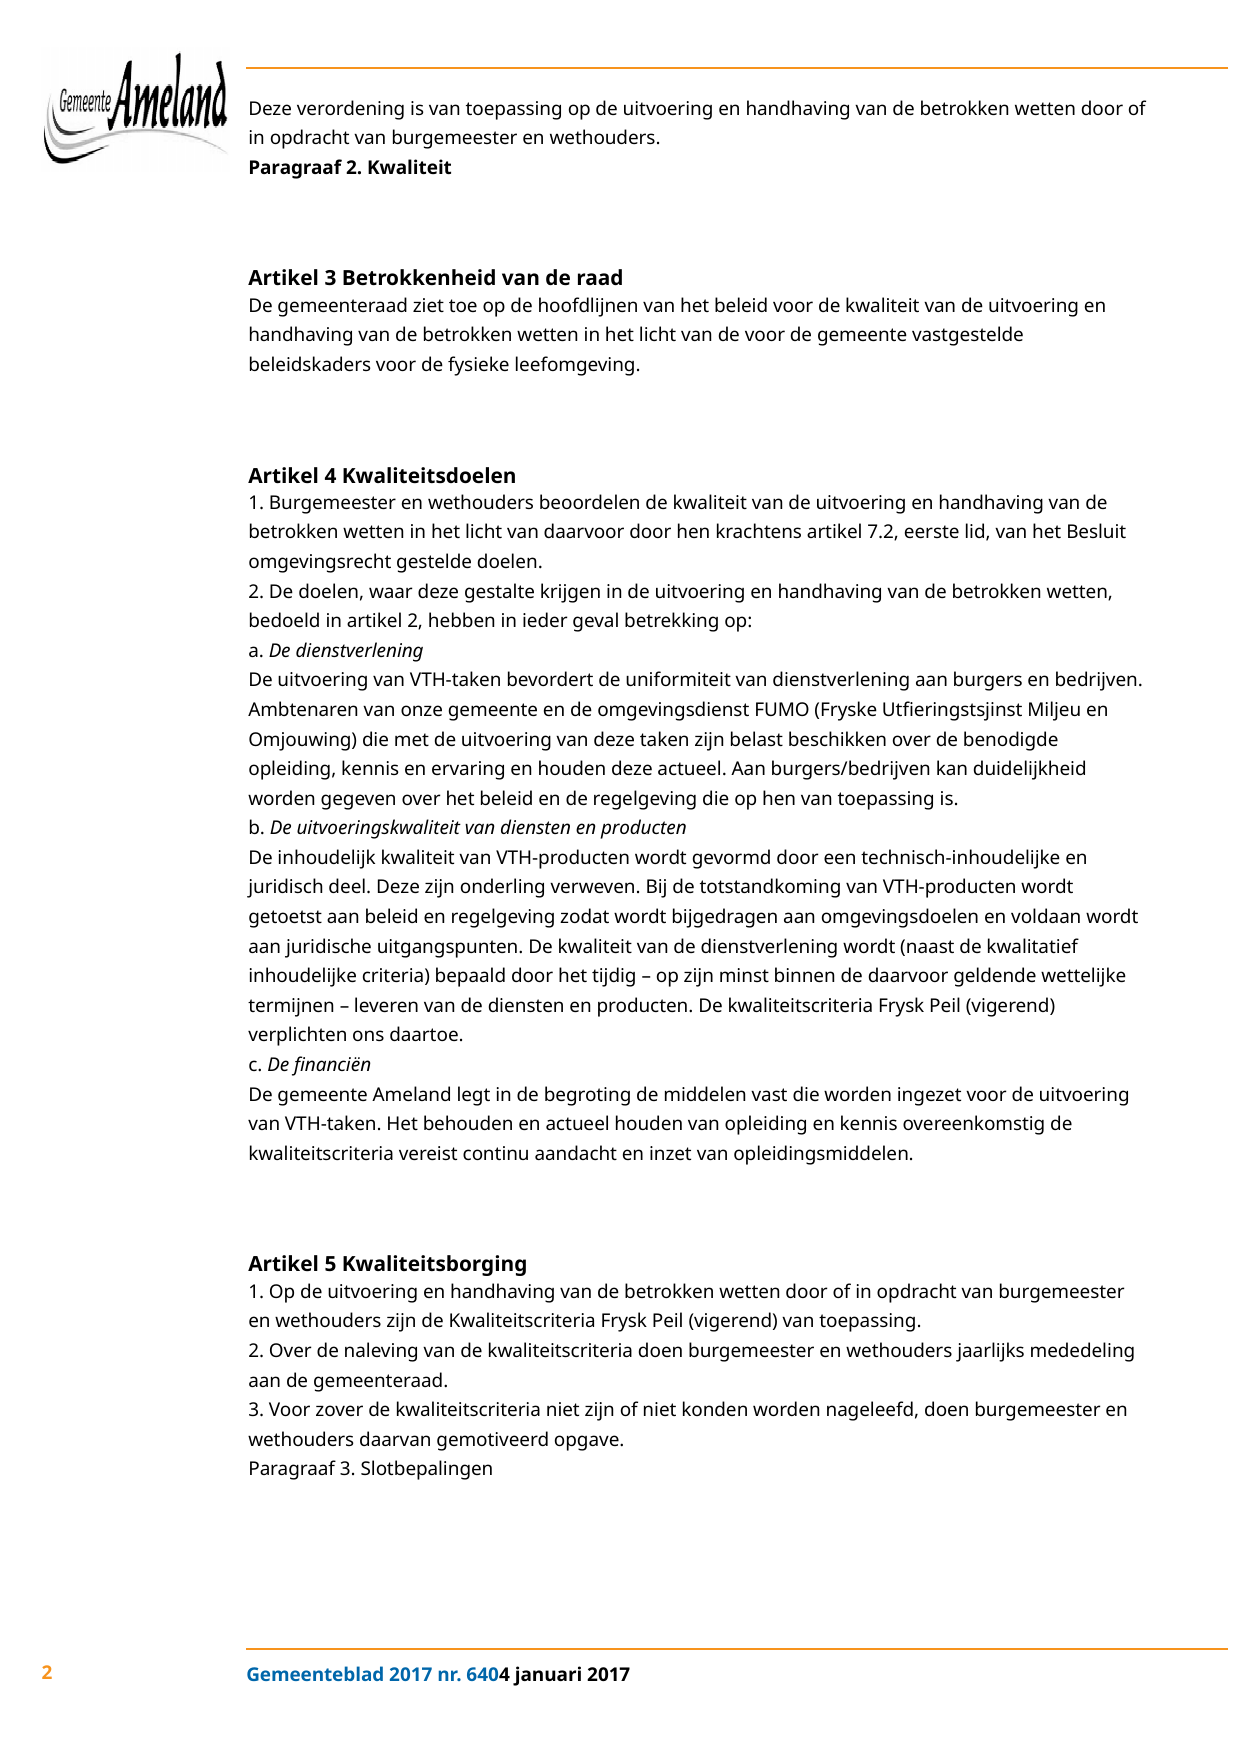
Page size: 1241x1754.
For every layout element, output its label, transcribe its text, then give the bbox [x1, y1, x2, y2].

text 3. Voor zover de kwaliteitscriteria niet zijn of niet konden worden nageleefd, doen burgemeester en wethouders daarvan gemotiveerd opgave. [248, 1396, 1152, 1452]
text 2. De doelen, waar deze gestalte krijgen in de uitvoering en handhaving van de betrokken wetten, bedoeld in artikel 2, hebben in ieder geval betrekking op: [248, 578, 1152, 633]
text c. De financiën [248, 1051, 1152, 1077]
text Paragraaf 2. Kwaliteit [248, 154, 1152, 180]
text Deze verordening is van toepassing op de uitvoering en handhaving van de betrokken wetten door of in opdracht van burgemeester en wethouders. [248, 95, 1152, 150]
text Paragraaf 3. Slotbepalingen [248, 1456, 1152, 1481]
text Artikel 4 Kwaliteitsdoelen [248, 461, 1152, 489]
text b. De uitvoeringskwaliteit van diensten en producten [248, 814, 1152, 840]
text Artikel 3 Betrokkenheid van de raad [248, 263, 1152, 292]
text 1. Burgemeester en wethouders beoordelen de kwaliteit van de uitvoering en handhaving van de betrokken wetten in het licht van daarvoor door hen krachtens artikel 7.2, eerste lid, van het Besluit omgevingsrecht gestelde doelen. [248, 489, 1152, 574]
text a. De dienstverlening [248, 637, 1152, 663]
text De uitvoering van VTH-taken bevordert de uniformiteit van dienstverlening aan burgers en bedrijven. Ambtenaren van onze gemeente en de omgevingsdienst FUMO (Fryske Utfieringstsjinst Miljeu en Omjouwing) die met de uitvoering van deze taken zijn belast beschikken over de benodigde opleiding, kennis en ervaring en houden deze actueel. Aan burgers/bedrijven kan duidelijkheid worden gegeven over het beleid en de regelgeving die op hen van toepassing is. [248, 667, 1152, 811]
text De gemeente Ameland legt in de begroting de middelen vast die worden ingezet voor de uitvoering van VTH-taken. Het behouden en actueel houden van opleiding en kennis overeenkomstig de kwaliteitscriteria vereist continu aandacht en inzet van opleidingsmiddelen. [248, 1081, 1152, 1166]
text 2. Over de naleving van de kwaliteitscriteria doen burgemeester en wethouders jaarlijks mededeling aan de gemeenteraad. [248, 1337, 1152, 1392]
picture [41, 47, 231, 172]
text Artikel 5 Kwaliteitsborging [248, 1249, 1152, 1278]
text De inhoudelijk kwaliteit van VTH-producten wordt gevormd door een technisch-inhoudelijke en juridisch deel. Deze zijn onderling verweven. Bij de totstandkoming van VTH-producten wordt getoetst aan beleid en regelgeving zodat wordt bijgedragen aan omgevingsdoelen en voldaan wordt aan juridische uitgangspunten. De kwaliteit van de dienstverlening wordt (naast de kwalitatief inhoudelijke criteria) bepaald door het tijdig – op zijn minst binnen de daarvoor geldende wettelijke termijnen – leveren van de diensten en producten. De kwaliteitscriteria Frysk Peil (vigerend) verplichten ons daartoe. [248, 844, 1152, 1047]
text De gemeenteraad ziet toe op de hoofdlijnen van het beleid voor de kwaliteit van de uitvoering en handhaving van de betrokken wetten in het licht van de voor de gemeente vastgestelde beleidskaders voor de fysieke leefomgeving. [248, 292, 1152, 377]
text 1. Op de uitvoering en handhaving van de betrokken wetten door of in opdracht van burgemeester en wethouders zijn de Kwaliteitscriteria Frysk Peil (vigerend) van toepassing. [248, 1278, 1152, 1333]
